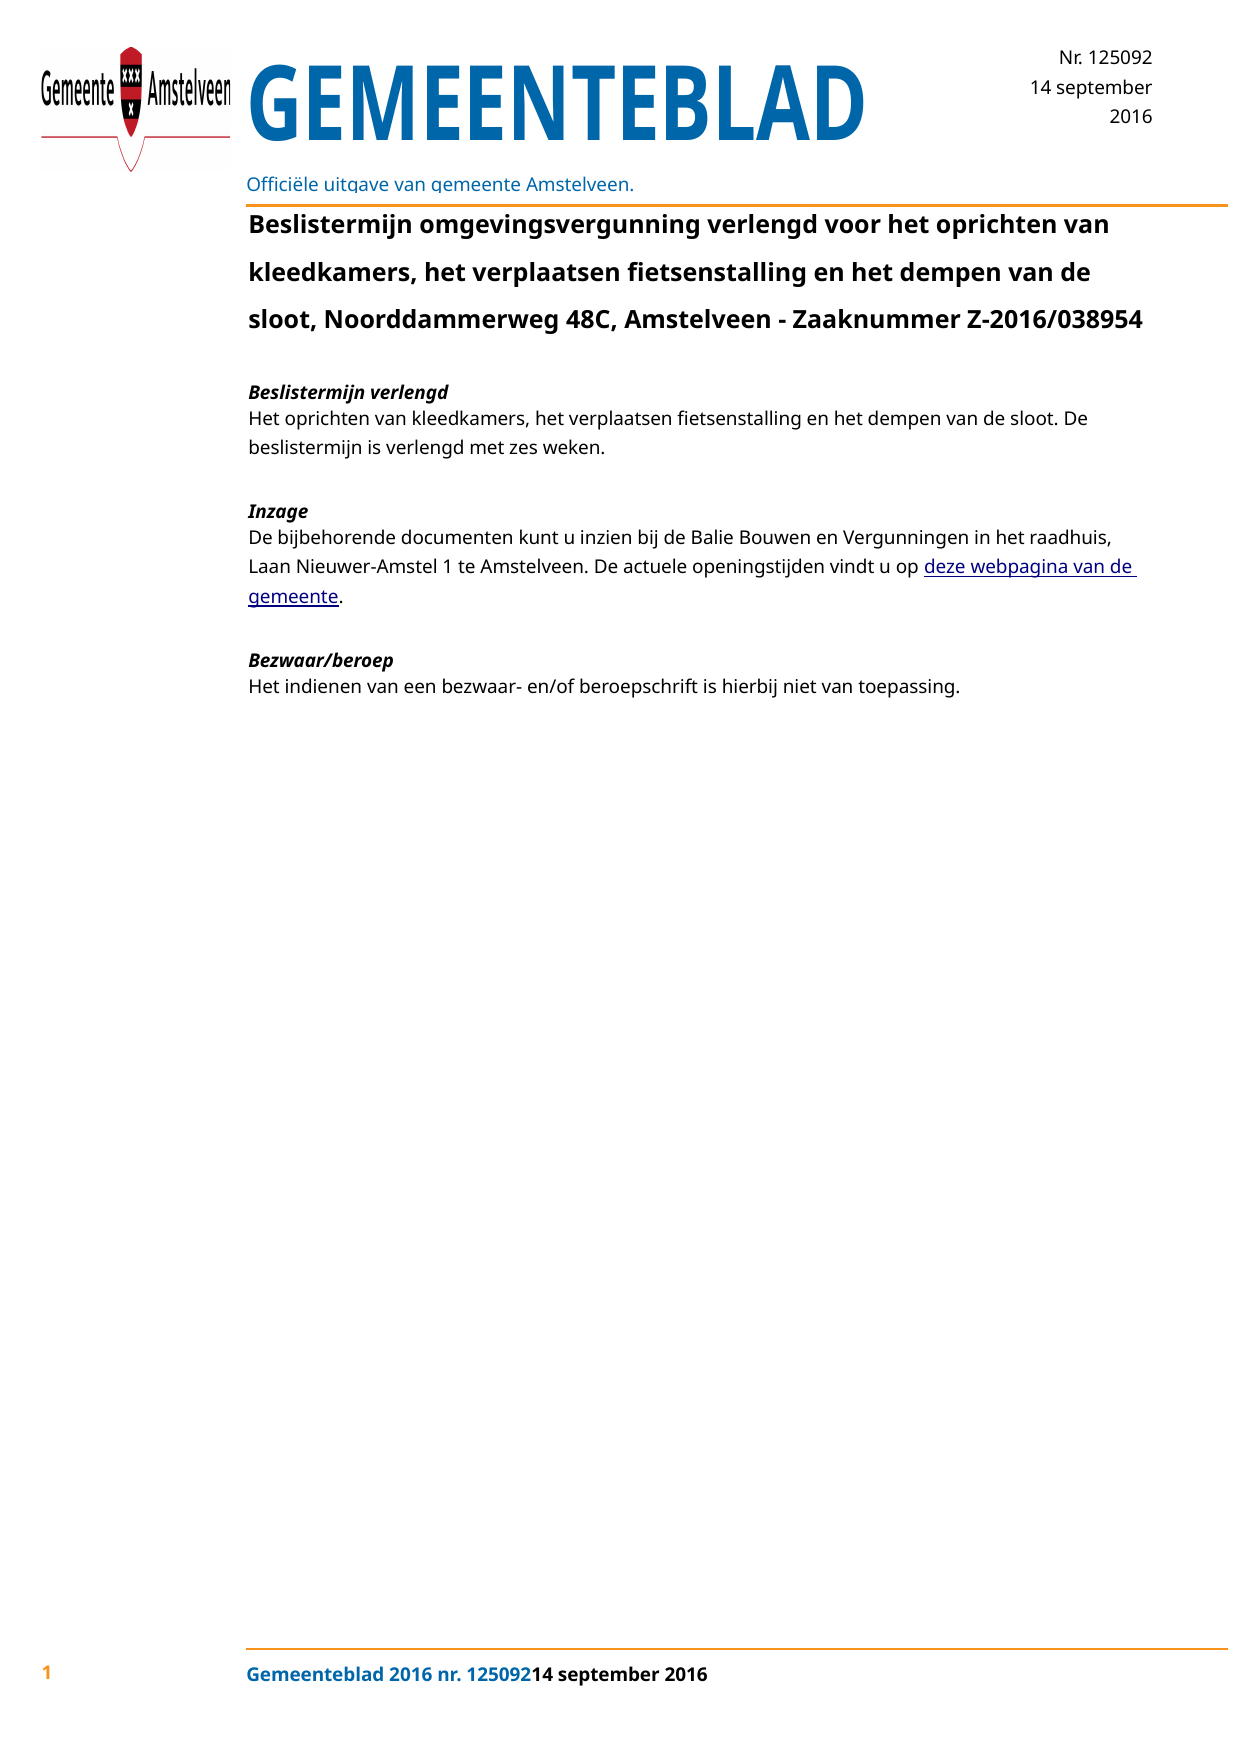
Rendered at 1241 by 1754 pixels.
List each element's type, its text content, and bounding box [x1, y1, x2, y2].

text Het oprichten van kleedkamers, het verplaatsen fietsenstalling en het dempen van de sloot. De beslistermijn is verlengd met zes weken. [248, 405, 1152, 460]
text De bijbehorende documenten kunt u inzien bij de Balie Bouwen en Vergunningen in het raadhuis, Laan Nieuwer-Amstel 1 te Amstelveen. De actuele openingstijden vindt u op deze webpagina van de gemeente. [248, 524, 1152, 609]
text Inzage [248, 498, 1152, 524]
text Beslistermijn verlengd [248, 379, 1152, 405]
text Het indienen van een bezwaar- en/of beroepschrift is hierbij niet van toepassing. [248, 673, 1152, 699]
text Beslistermijn omgevingsvergunning verlengd voor het oprichten van kleedkamers, het verplaatsen fietsenstalling en het dempen van de sloot, Noorddammerweg 48C, Amstelveen - Zaaknummer Z-2016/038954 [248, 207, 1152, 336]
text Bezwaar/beroep [248, 647, 1152, 673]
picture [41, 47, 231, 172]
